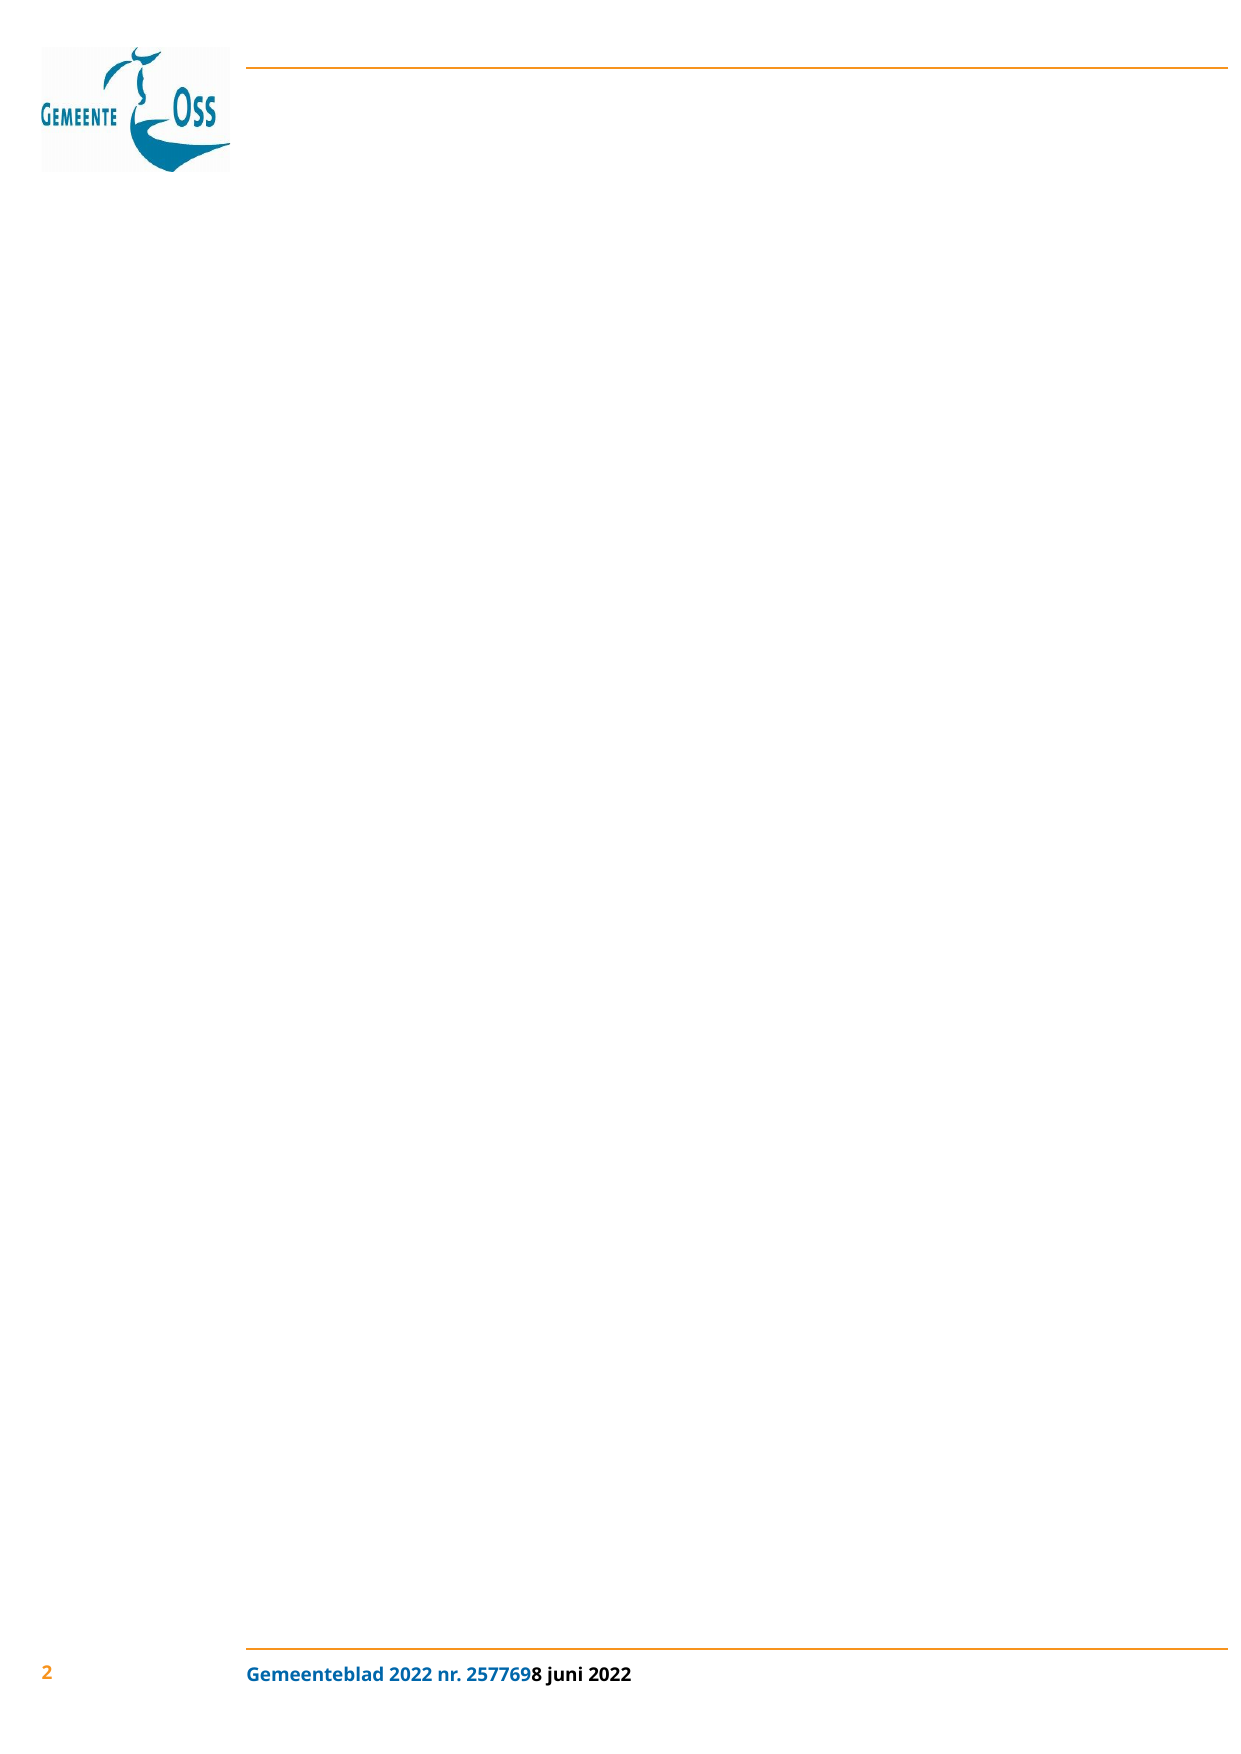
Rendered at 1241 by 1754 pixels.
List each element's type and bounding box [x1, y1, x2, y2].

picture [41, 47, 231, 172]
